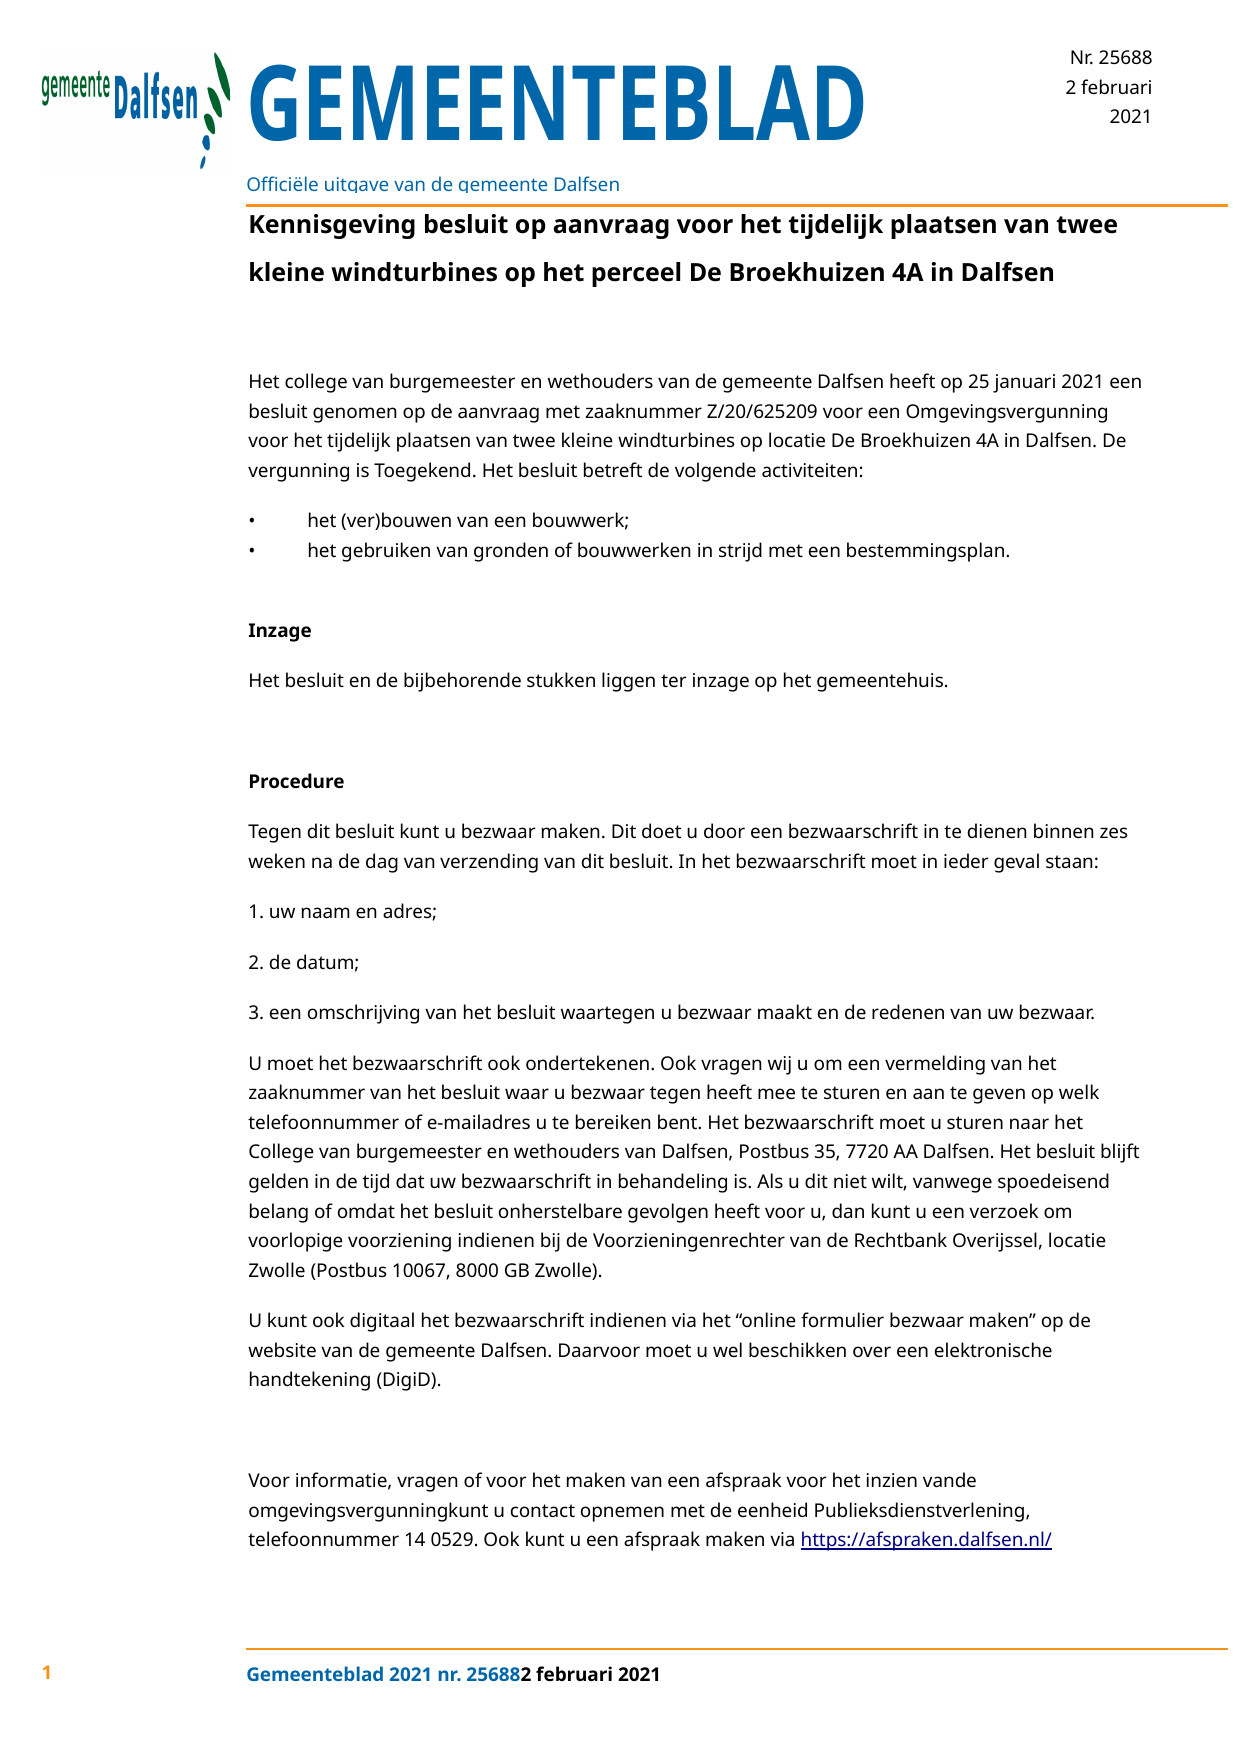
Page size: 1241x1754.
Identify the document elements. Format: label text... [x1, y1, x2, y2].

text Kennisgeving besluit op aanvraag voor het tijdelijk plaatsen van twee kleine windturbines op het perceel De Broekhuizen 4A in Dalfsen [248, 207, 1152, 288]
text U kunt ook digitaal het bezwaarschrift indienen via het “online formulier bezwaar maken” op de website van de gemeente Dalfsen. Daarvoor moet u wel beschikken over een elektronische handtekening (DigiD). [248, 1307, 1152, 1392]
text 2. de datum; [248, 949, 1152, 975]
text 3. een omschrijving van het besluit waartegen u bezwaar maakt en de redenen van uw bezwaar. [248, 999, 1152, 1025]
text Het college van burgemeester en wethouders van de gemeente Dalfsen heeft op 25 januari 2021 een besluit genomen op de aanvraag met zaaknummer Z/20/625209 voor een Omgevingsvergunning voor het tijdelijk plaatsen van twee kleine windturbines op locatie De Broekhuizen 4A in Dalfsen. De vergunning is Toegekend. Het besluit betreft de volgende activiteiten: [248, 368, 1152, 483]
text Inzage [248, 617, 1152, 643]
list het (ver)bouwen van een bouwwerk; [248, 507, 1152, 533]
list het gebruiken van gronden of bouwwerken in strijd met een bestemmingsplan. [248, 537, 1152, 563]
text U moet het bezwaarschrift ook ondertekenen. Ook vragen wij u om een vermelding van het zaaknummer van het besluit waar u bezwaar tegen heeft mee te sturen en aan te geven op welk telefoonnummer of e-mailadres u te bereiken bent. Het bezwaarschrift moet u sturen naar het College van burgemeester en wethouders van Dalfsen, Postbus 35, 7720 AA Dalfsen. Het besluit blijft gelden in de tijd dat uw bezwaarschrift in behandeling is. Als u dit niet wilt, vanwege spoedeisend belang of omdat het besluit onherstelbare gevolgen heeft voor u, dan kunt u een verzoek om voorlopige voorziening indienen bij de Voorzieningenrechter van de Rechtbank Overijssel, locatie Zwolle (Postbus 10067, 8000 GB Zwolle). [248, 1050, 1152, 1283]
picture [41, 47, 231, 172]
text Het besluit en de bijbehorende stukken liggen ter inzage op het gemeentehuis. [248, 667, 1152, 693]
text 1. uw naam en adres; [248, 899, 1152, 924]
text Tegen dit besluit kunt u bezwaar maken. Dit doet u door een bezwaarschrift in te dienen binnen zes weken na de dag van verzending van dit besluit. In het bezwaarschrift moet in ieder geval staan: [248, 819, 1152, 874]
text Procedure [248, 768, 1152, 794]
text Voor informatie, vragen of voor het maken van een afspraak voor het inzien vande omgevingsvergunningkunt u contact opnemen met de eenheid Publieksdienstverlening, telefoonnummer 14 0529. Ook kunt u een afspraak maken via https://afspraken.dalfsen.nl/ [248, 1467, 1152, 1552]
